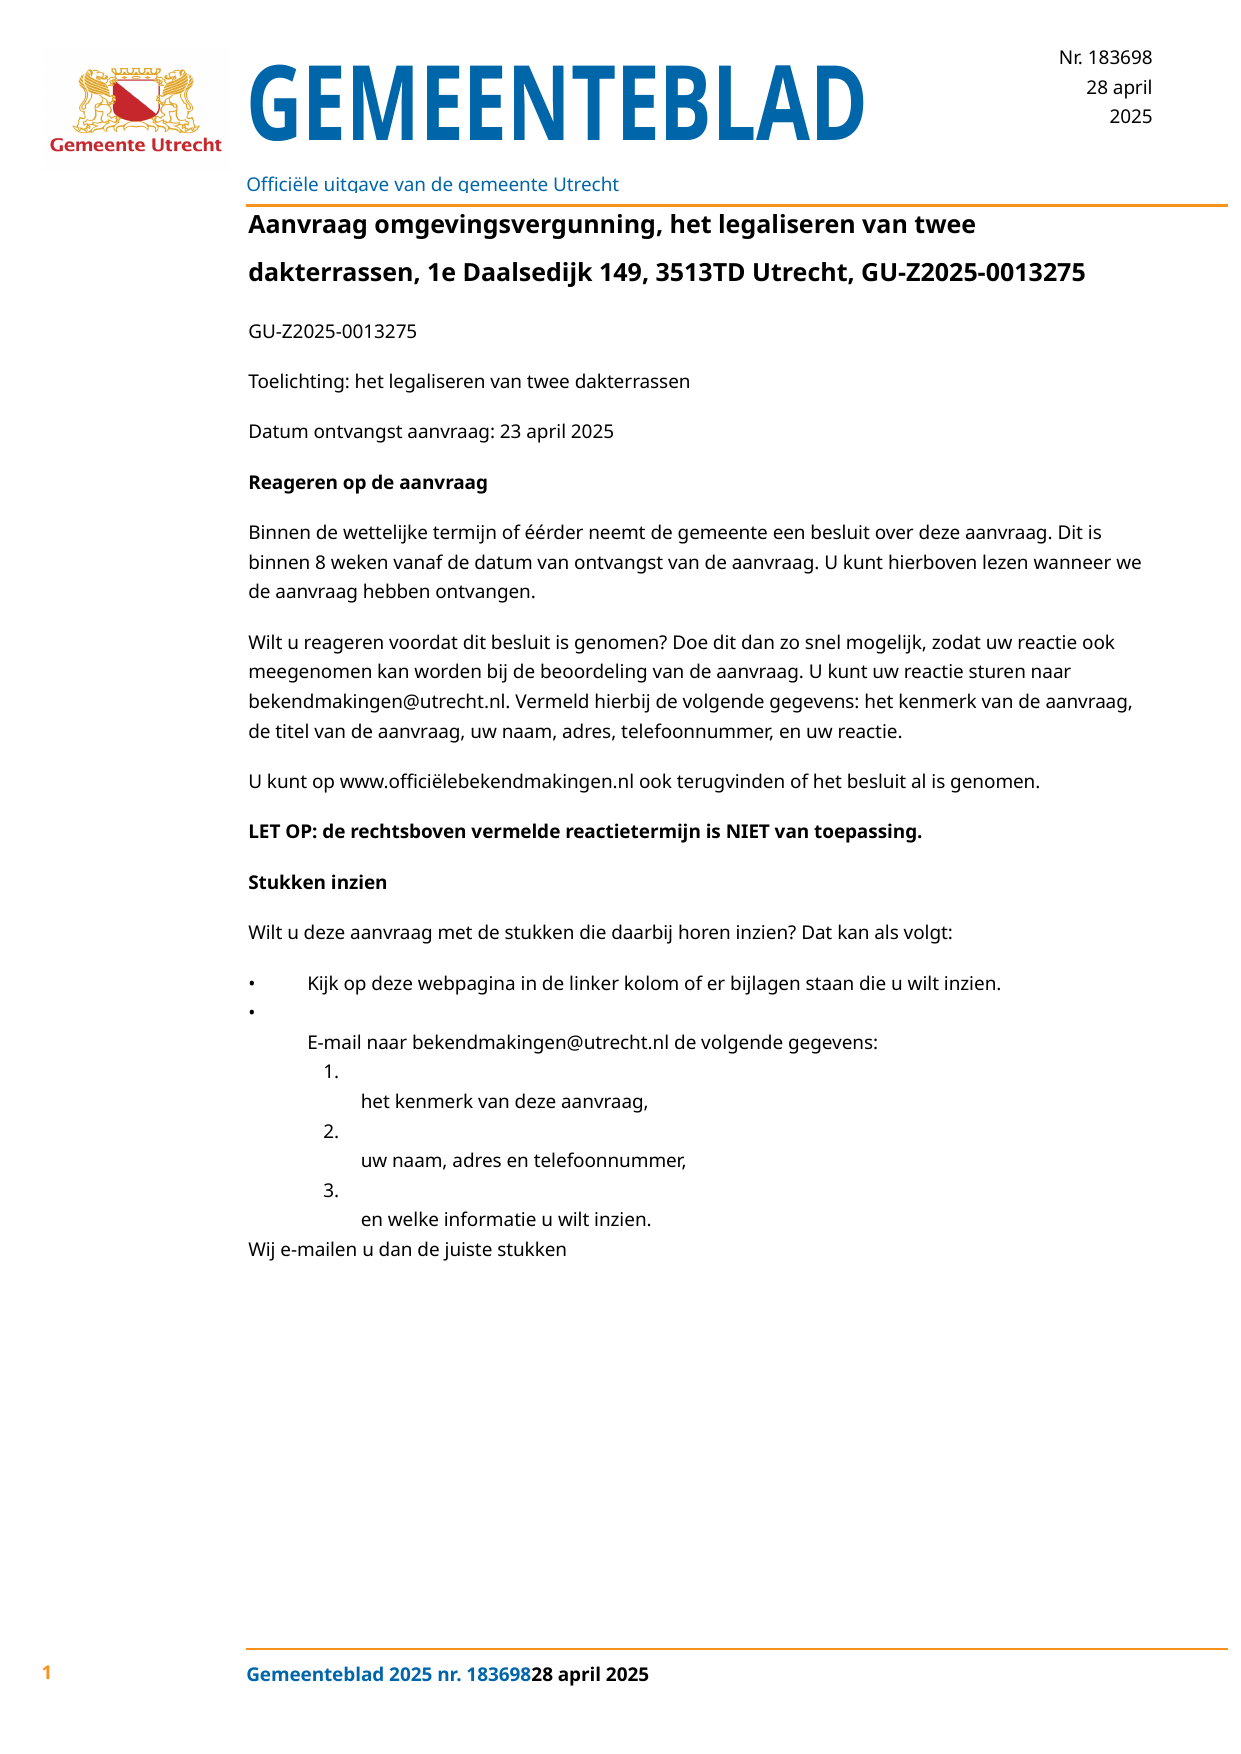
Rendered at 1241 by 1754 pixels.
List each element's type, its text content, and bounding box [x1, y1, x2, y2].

list Kijk op deze webpagina in de linker kolom of er bijlagen staan die u wilt inzien. [248, 970, 1152, 996]
list het kenmerk van deze aanvraag, [323, 1088, 1152, 1114]
text Binnen de wettelijke termijn of éérder neemt de gemeente een besluit over deze aanvraag. Dit is binnen 8 weken vanaf de datum van ontvangst van de aanvraag. U kunt hierboven lezen wanneer we de aanvraag hebben ontvangen. [248, 519, 1152, 604]
list uw naam, adres en telefoonnummer, [323, 1147, 1152, 1173]
list en welke informatie u wilt inzien. [323, 1207, 1152, 1232]
picture [41, 47, 231, 172]
text Wilt u deze aanvraag met de stukken die daarbij horen inzien? Dat kan als volgt: [248, 919, 1152, 945]
text GU-Z2025-0013275 [248, 318, 1152, 344]
text Reageren op de aanvraag [248, 469, 1152, 495]
text Stukken inzien [248, 869, 1152, 895]
text U kunt op www.officiëlebekendmakingen.nl ook terugvinden of het besluit al is genomen. [248, 768, 1152, 794]
text Datum ontvangst aanvraag: 23 april 2025 [248, 419, 1152, 444]
text Toelichting: het legaliseren van twee dakterrassen [248, 368, 1152, 394]
text Aanvraag omgevingsvergunning, het legaliseren van twee dakterrassen, 1e Daalsedijk 149, 3513TD Utrecht, GU-Z2025-0013275 [248, 207, 1152, 288]
text Wilt u reageren voordat dit besluit is genomen? Doe dit dan zo snel mogelijk, zodat uw reactie ook meegenomen kan worden bij de beoordeling van de aanvraag. U kunt uw reactie sturen naar bekendmakingen@utrecht.nl. Vermeld hierbij de volgende gegevens: het kenmerk van de aanvraag, de titel van de aanvraag, uw naam, adres, telefoonnummer, en uw reactie. [248, 629, 1152, 744]
text Wij e-mailen u dan de juiste stukken [248, 1236, 1152, 1262]
list E-mail naar bekendmakingen@utrecht.nl de volgende gegevens: [248, 1029, 1152, 1055]
text LET OP: de rechtsboven vermelde reactietermijn is NIET van toepassing. [248, 819, 1152, 844]
